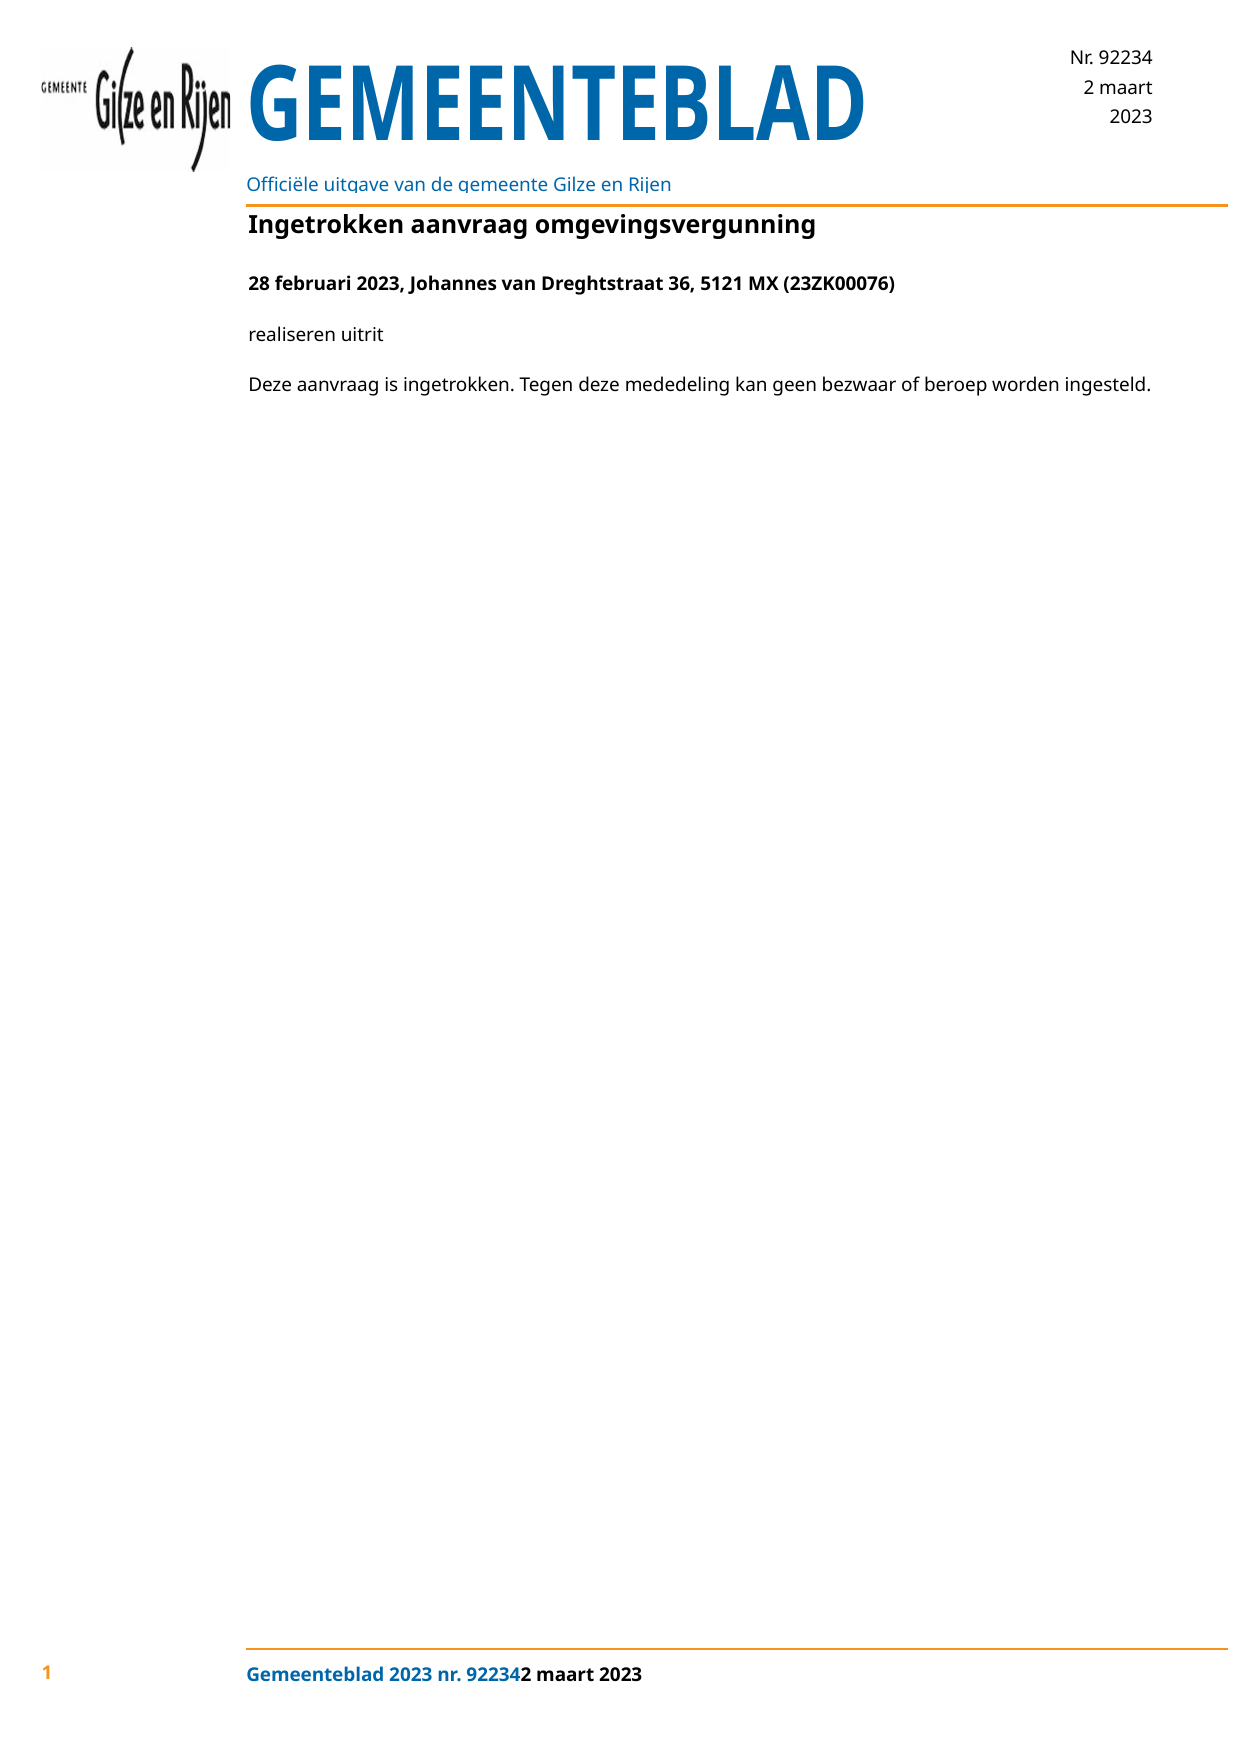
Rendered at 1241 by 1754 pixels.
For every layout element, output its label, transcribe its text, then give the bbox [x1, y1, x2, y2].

picture [41, 47, 231, 172]
text Deze aanvraag is ingetrokken. Tegen deze mededeling kan geen bezwaar of beroep worden ingesteld. [248, 371, 1152, 397]
text 28 februari 2023, Johannes van Dreghtstraat 36, 5121 MX (23ZK00076) [248, 270, 1152, 296]
text realiseren uitrit [248, 321, 1152, 346]
text Ingetrokken aanvraag omgevingsvergunning [248, 207, 1152, 241]
